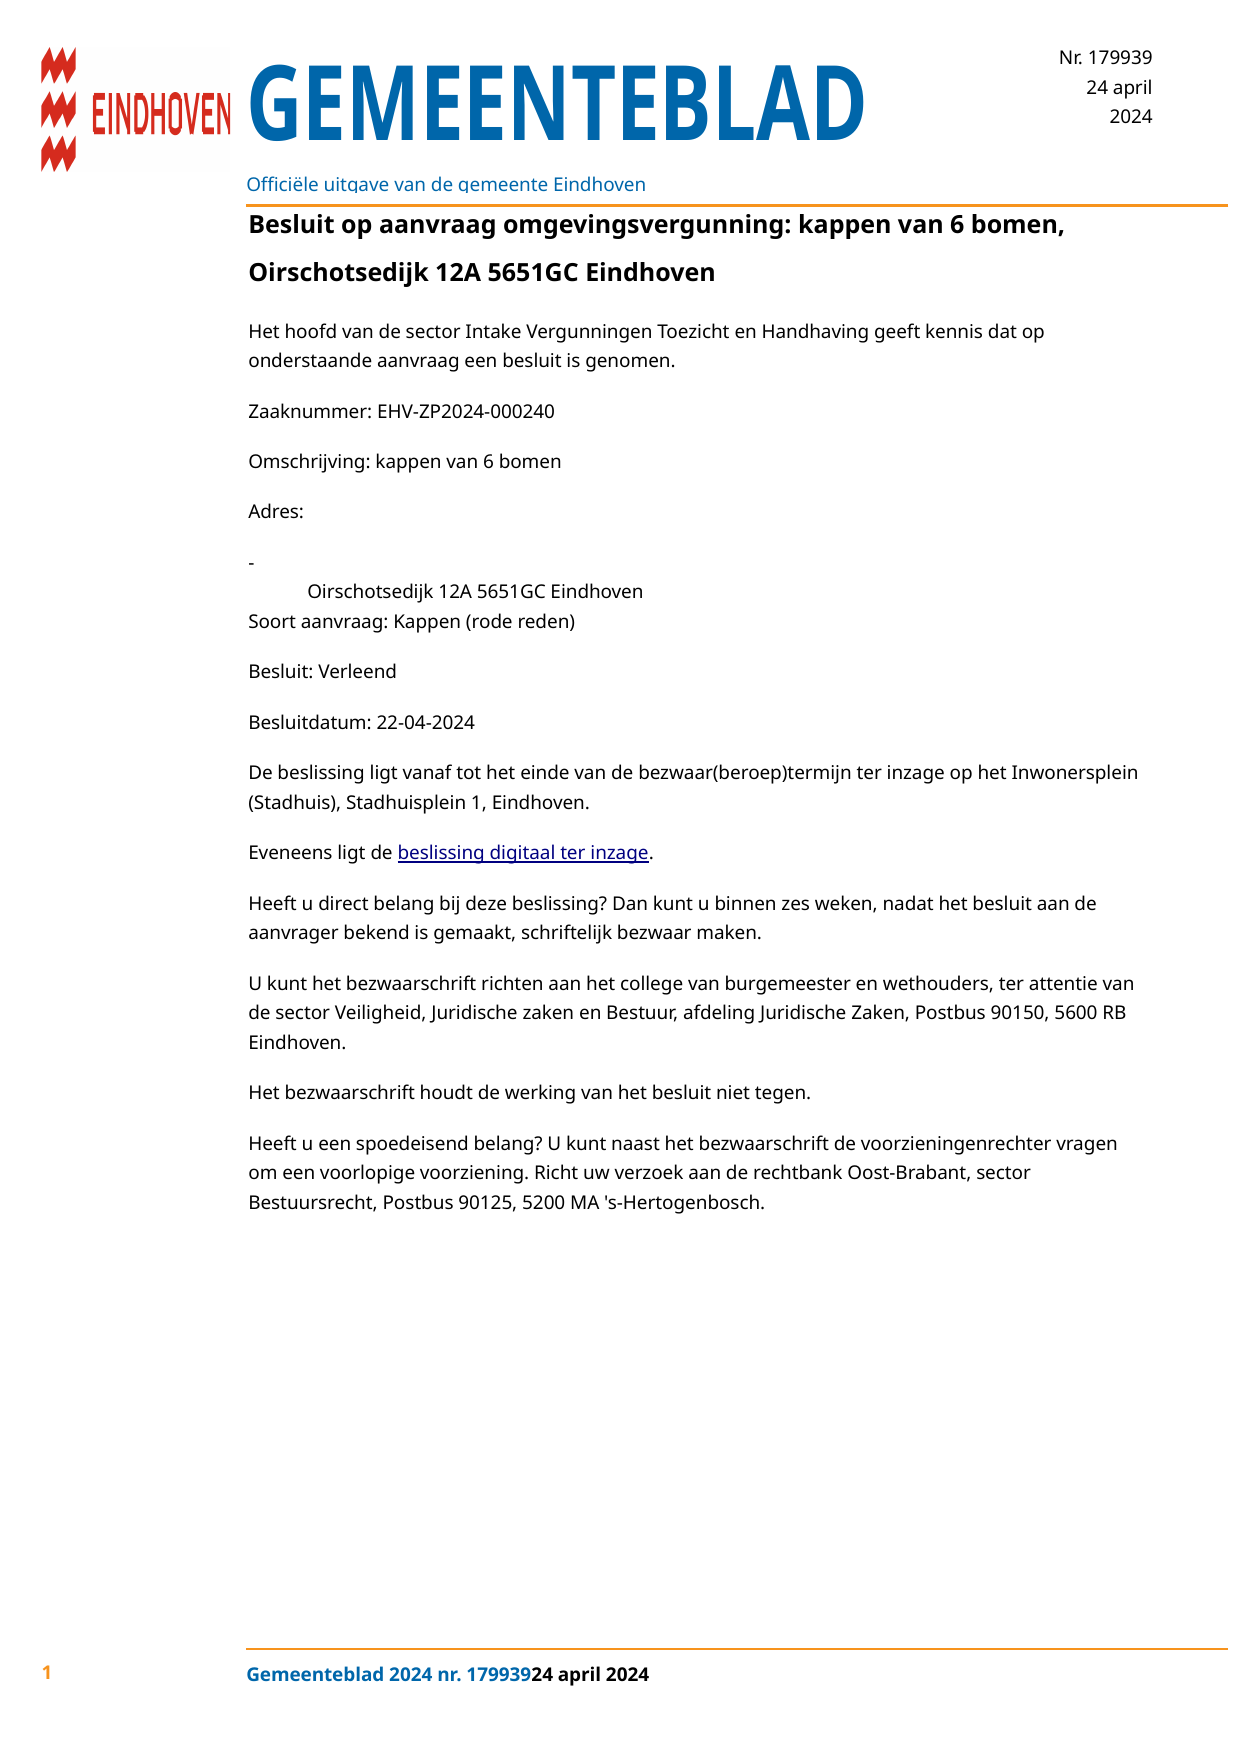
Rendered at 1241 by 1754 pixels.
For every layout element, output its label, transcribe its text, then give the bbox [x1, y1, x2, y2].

text Omschrijving: kappen van 6 bomen [248, 448, 1152, 474]
text U kunt het bezwaarschrift richten aan het college van burgemeester en wethouders, ter attentie van de sector Veiligheid, Juridische zaken en Bestuur, afdeling Juridische Zaken, Postbus 90150, 5600 RB Eindhoven. [248, 970, 1152, 1055]
text Besluitdatum: 22-04-2024 [248, 709, 1152, 735]
text Heeft u een spoedeisend belang? U kunt naast het bezwaarschrift de voorzieningenrechter vragen om een voorlopige voorziening. Richt uw verzoek aan de rechtbank Oost-Brabant, sector Bestuursrecht, Postbus 90125, 5200 MA 's-Hertogenbosch. [248, 1130, 1152, 1215]
text Besluit op aanvraag omgevingsvergunning: kappen van 6 bomen, Oirschotsedijk 12A 5651GC Eindhoven [248, 207, 1152, 288]
text Adres: [248, 499, 1152, 524]
text Het bezwaarschrift houdt de werking van het besluit niet tegen. [248, 1079, 1152, 1105]
text Soort aanvraag: Kappen (rode reden) [248, 608, 1152, 634]
text Heeft u direct belang bij deze beslissing? Dan kunt u binnen zes weken, nadat het besluit aan de aanvrager bekend is gemaakt, schriftelijk bezwaar maken. [248, 890, 1152, 945]
text Eveneens ligt de beslissing digitaal ter inzage. [248, 839, 1152, 865]
text Het hoofd van de sector Intake Vergunningen Toezicht en Handhaving geeft kennis dat op onderstaande aanvraag een besluit is genomen. [248, 318, 1152, 373]
text Zaaknummer: EHV-ZP2024-000240 [248, 398, 1152, 424]
list Oirschotsedijk 12A 5651GC Eindhoven [248, 579, 1152, 604]
text Besluit: Verleend [248, 659, 1152, 684]
picture [41, 47, 231, 172]
text De beslissing ligt vanaf tot het einde van de bezwaar(beroep)termijn ter inzage op het Inwonersplein (Stadhuis), Stadhuisplein 1, Eindhoven. [248, 759, 1152, 815]
